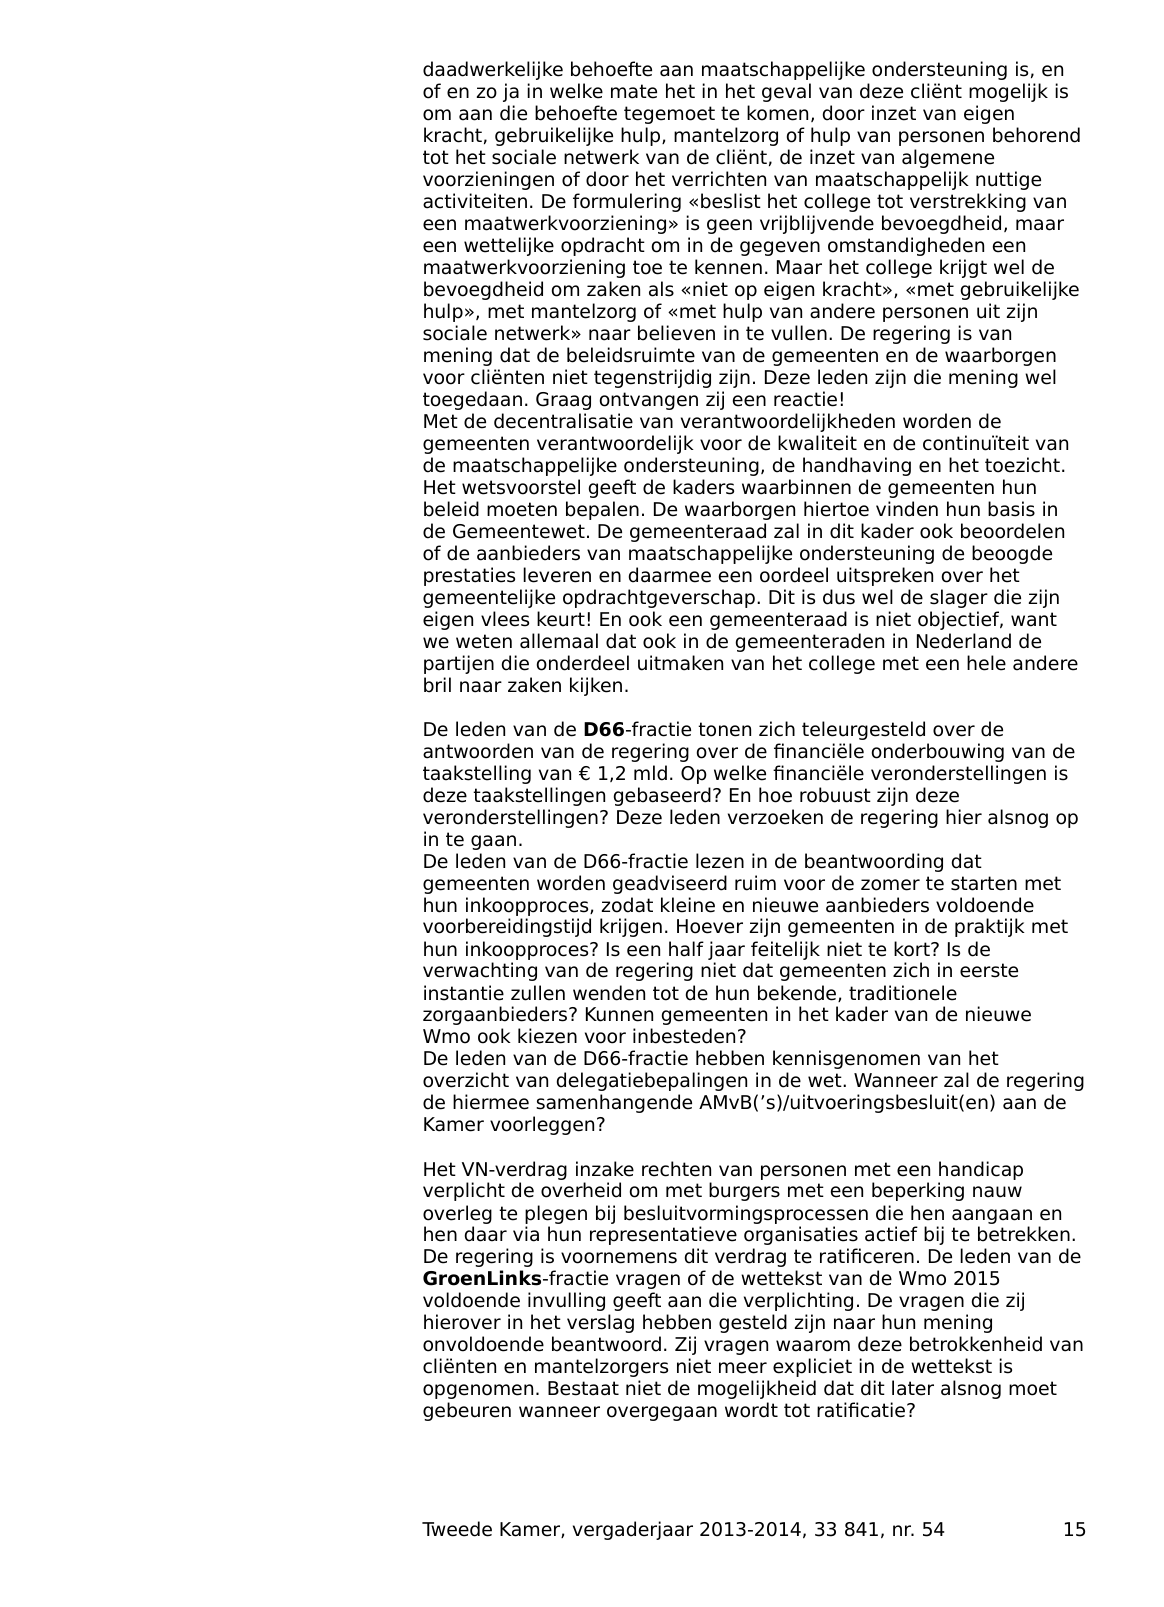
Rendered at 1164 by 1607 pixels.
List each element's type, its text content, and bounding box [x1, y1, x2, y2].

text Het VN-verdrag inzake rechten van personen met een handicap verplicht de overheid om met burgers met een beperking nauw overleg te plegen bij besluitvormingsprocessen die hen aangaan en hen daar via hun representatieve organisaties actief bij te betrekken. De regering is voornemens dit verdrag te ratificeren. De leden van de GroenLinks-fractie vragen of de wettekst van de Wmo 2015 voldoende invulling geeft aan die verplichting. De vragen die zij hierover in het verslag hebben gesteld zijn naar hun mening onvoldoende beantwoord. Zij vragen waarom deze betrokkenheid van cliënten en mantelzorgers niet meer expliciet in de wettekst is opgenomen. Bestaat niet de mogelijkheid dat dit later alsnog moet gebeuren wanneer overgegaan wordt tot ratificatie? [422, 1158, 1087, 1422]
text De leden van de D66-fractie lezen in de beantwoording dat gemeenten worden geadviseerd ruim voor de zomer te starten met hun inkoopproces, zodat kleine en nieuwe aanbieders voldoende voorbereidingstijd krijgen. Hoever zijn gemeenten in de praktijk met hun inkoopproces? Is een half jaar feitelijk niet te kort? Is de verwachting van de regering niet dat gemeenten zich in eerste instantie zullen wenden tot de hun bekende, traditionele zorgaanbieders? Kunnen gemeenten in het kader van de nieuwe Wmo ook kiezen voor inbesteden? [422, 851, 1087, 1048]
text De leden van de D66-fractie hebben kennisgenomen van het overzicht van delegatiebepalingen in de wet. Wanneer zal de regering de hiermee samenhangende AMvB(’s)/uitvoeringsbesluit(en) aan de Kamer voorleggen? [422, 1048, 1087, 1136]
text De leden van de D66-fractie tonen zich teleurgesteld over de antwoorden van de regering over de financiële onderbouwing van de taakstelling van € 1,2 mld. Op welke financiële veronderstellingen is deze taakstellingen gebaseerd? En hoe robuust zijn deze veronderstellingen? Deze leden verzoeken de regering hier alsnog op in te gaan. [422, 719, 1087, 851]
text Met de decentralisatie van verantwoordelijkheden worden de gemeenten verantwoordelijk voor de kwaliteit en de continuïteit van de maatschappelijke ondersteuning, de handhaving en het toezicht. Het wetsvoorstel geeft de kaders waarbinnen de gemeenten hun beleid moeten bepalen. De waarborgen hiertoe vinden hun basis in de Gemeentewet. De gemeenteraad zal in dit kader ook beoordelen of de aanbieders van maatschappelijke ondersteuning de beoogde prestaties leveren en daarmee een oordeel uitspreken over het gemeentelijke opdrachtgeverschap. Dit is dus wel de slager die zijn eigen vlees keurt! En ook een gemeenteraad is niet objectief, want we weten allemaal dat ook in de gemeenteraden in Nederland de partijen die onderdeel uitmaken van het college met een hele andere bril naar zaken kijken. [422, 411, 1087, 696]
text daadwerkelijke behoefte aan maatschappelijke ondersteuning is, en of en zo ja in welke mate het in het geval van deze cliënt mogelijk is om aan die behoefte tegemoet te komen, door inzet van eigen kracht, gebruikelijke hulp, mantelzorg of hulp van personen behorend tot het sociale netwerk van de cliënt, de inzet van algemene voorzieningen of door het verrichten van maatschappelijk nuttige activiteiten. De formulering «beslist het college tot verstrekking van een maatwerkvoorziening» is geen vrijblijvende bevoegdheid, maar een wettelijke opdracht om in de gegeven omstandigheden een maatwerkvoorziening toe te kennen. Maar het college krijgt wel de bevoegdheid om zaken als «niet op eigen kracht», «met gebruikelijke hulp», met mantelzorg of «met hulp van andere personen uit zijn sociale netwerk» naar believen in te vullen. De regering is van mening dat de beleidsruimte van de gemeenten en de waarborgen voor cliënten niet tegenstrijdig zijn. Deze leden zijn die mening wel toegedaan. Graag ontvangen zij een reactie! [422, 59, 1087, 411]
